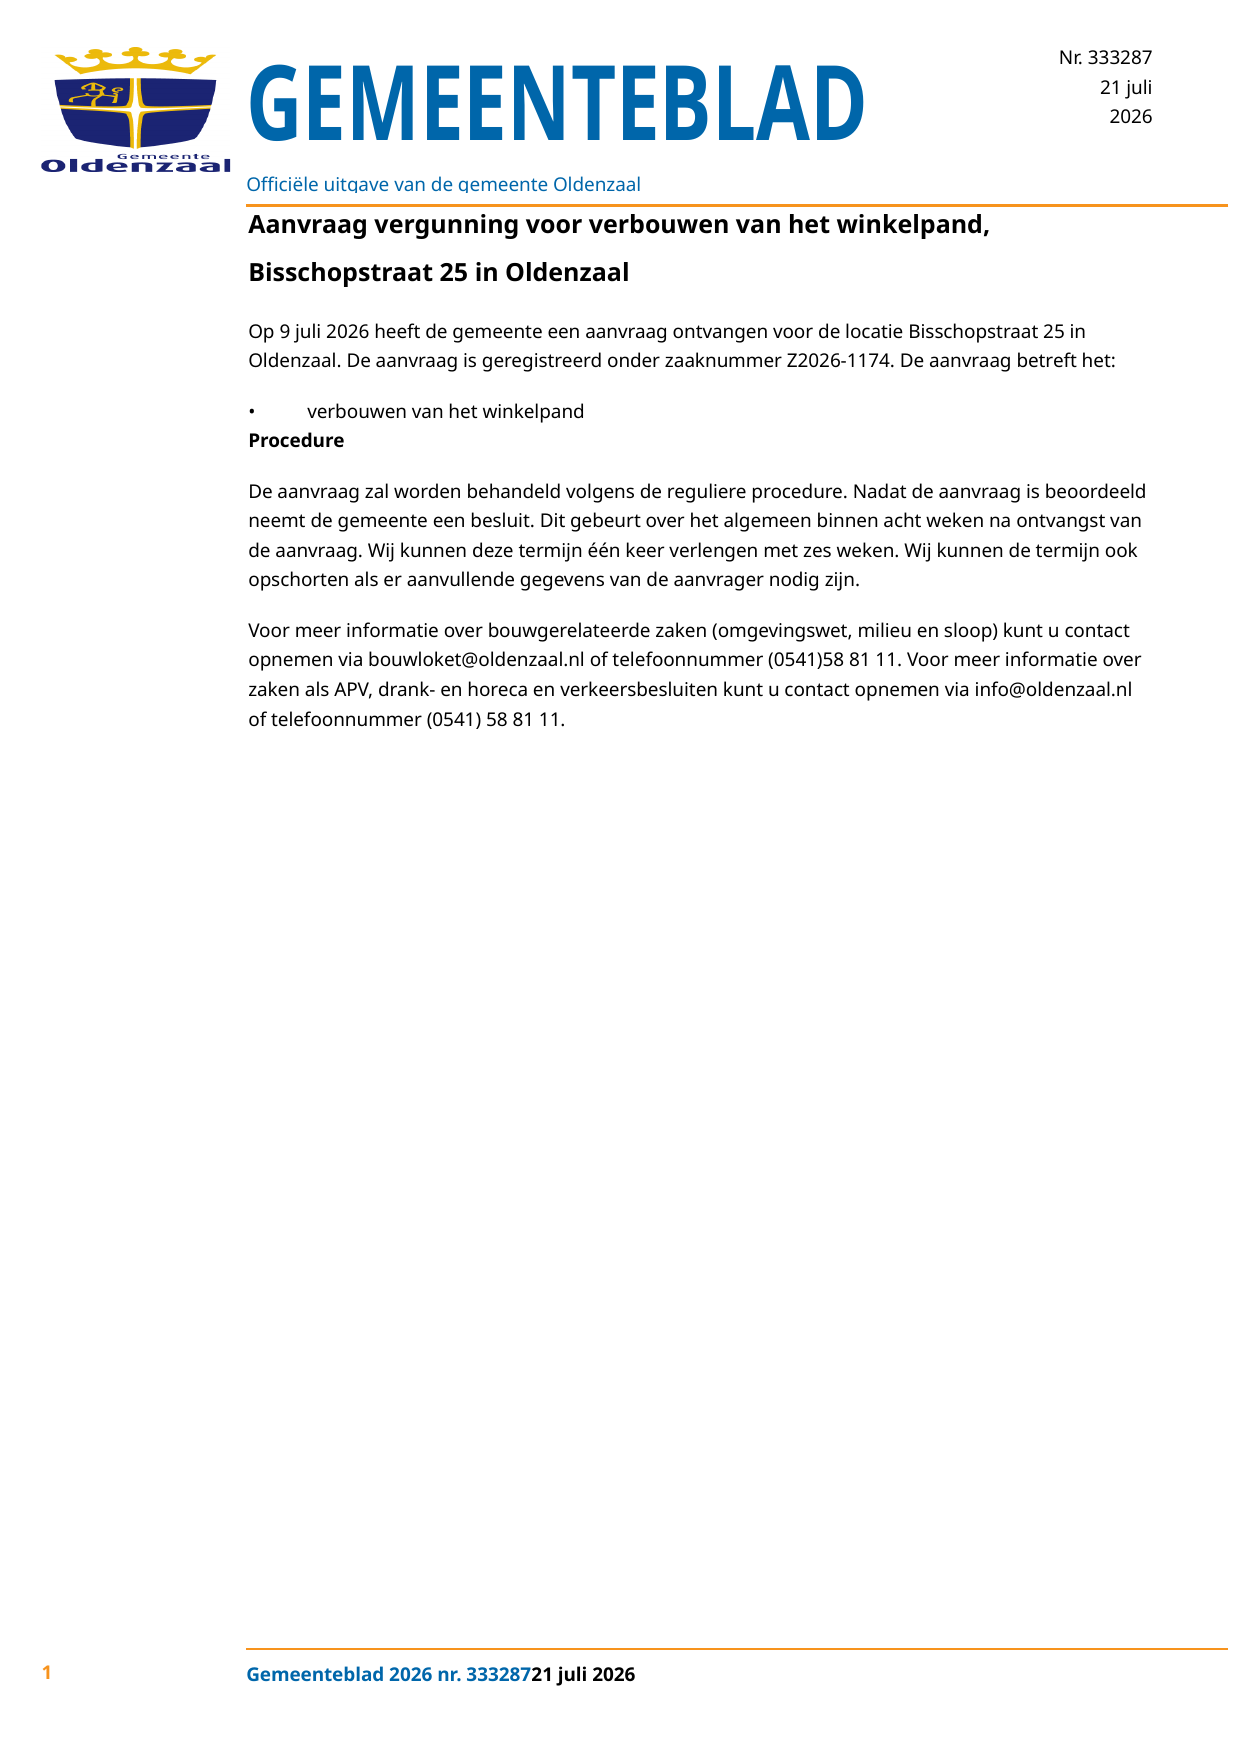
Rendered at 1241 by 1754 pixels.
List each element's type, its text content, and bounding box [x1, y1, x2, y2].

text Voor meer informatie over bouwgerelateerde zaken (omgevingswet, milieu en sloop) kunt u contact opnemen via bouwloket@oldenzaal.nl of telefoonnummer (0541)58 81 11. Voor meer informatie over zaken als APV, drank- en horeca en verkeersbesluiten kunt u contact opnemen via info@oldenzaal.nl of telefoonnummer (0541) 58 81 11. [248, 617, 1152, 732]
text De aanvraag zal worden behandeld volgens de reguliere procedure. Nadat de aanvraag is beoordeeld neemt de gemeente een besluit. Dit gebeurt over het algemeen binnen acht weken na ontvangst van de aanvraag. Wij kunnen deze termijn één keer verlengen met zes weken. Wij kunnen de termijn ook opschorten als er aanvullende gegevens van de aanvrager nodig zijn. [248, 478, 1152, 592]
text Op 9 juli 2026 heeft de gemeente een aanvraag ontvangen voor de locatie Bisschopstraat 25 in Oldenzaal. De aanvraag is geregistreerd onder zaaknummer Z2026-1174. De aanvraag betreft het: [248, 318, 1152, 373]
picture [41, 47, 231, 172]
text Aanvraag vergunning voor verbouwen van het winkelpand, Bisschopstraat 25 in Oldenzaal [248, 207, 1152, 288]
text Procedure [248, 427, 1152, 453]
list verbouwen van het winkelpand [248, 398, 1152, 424]
